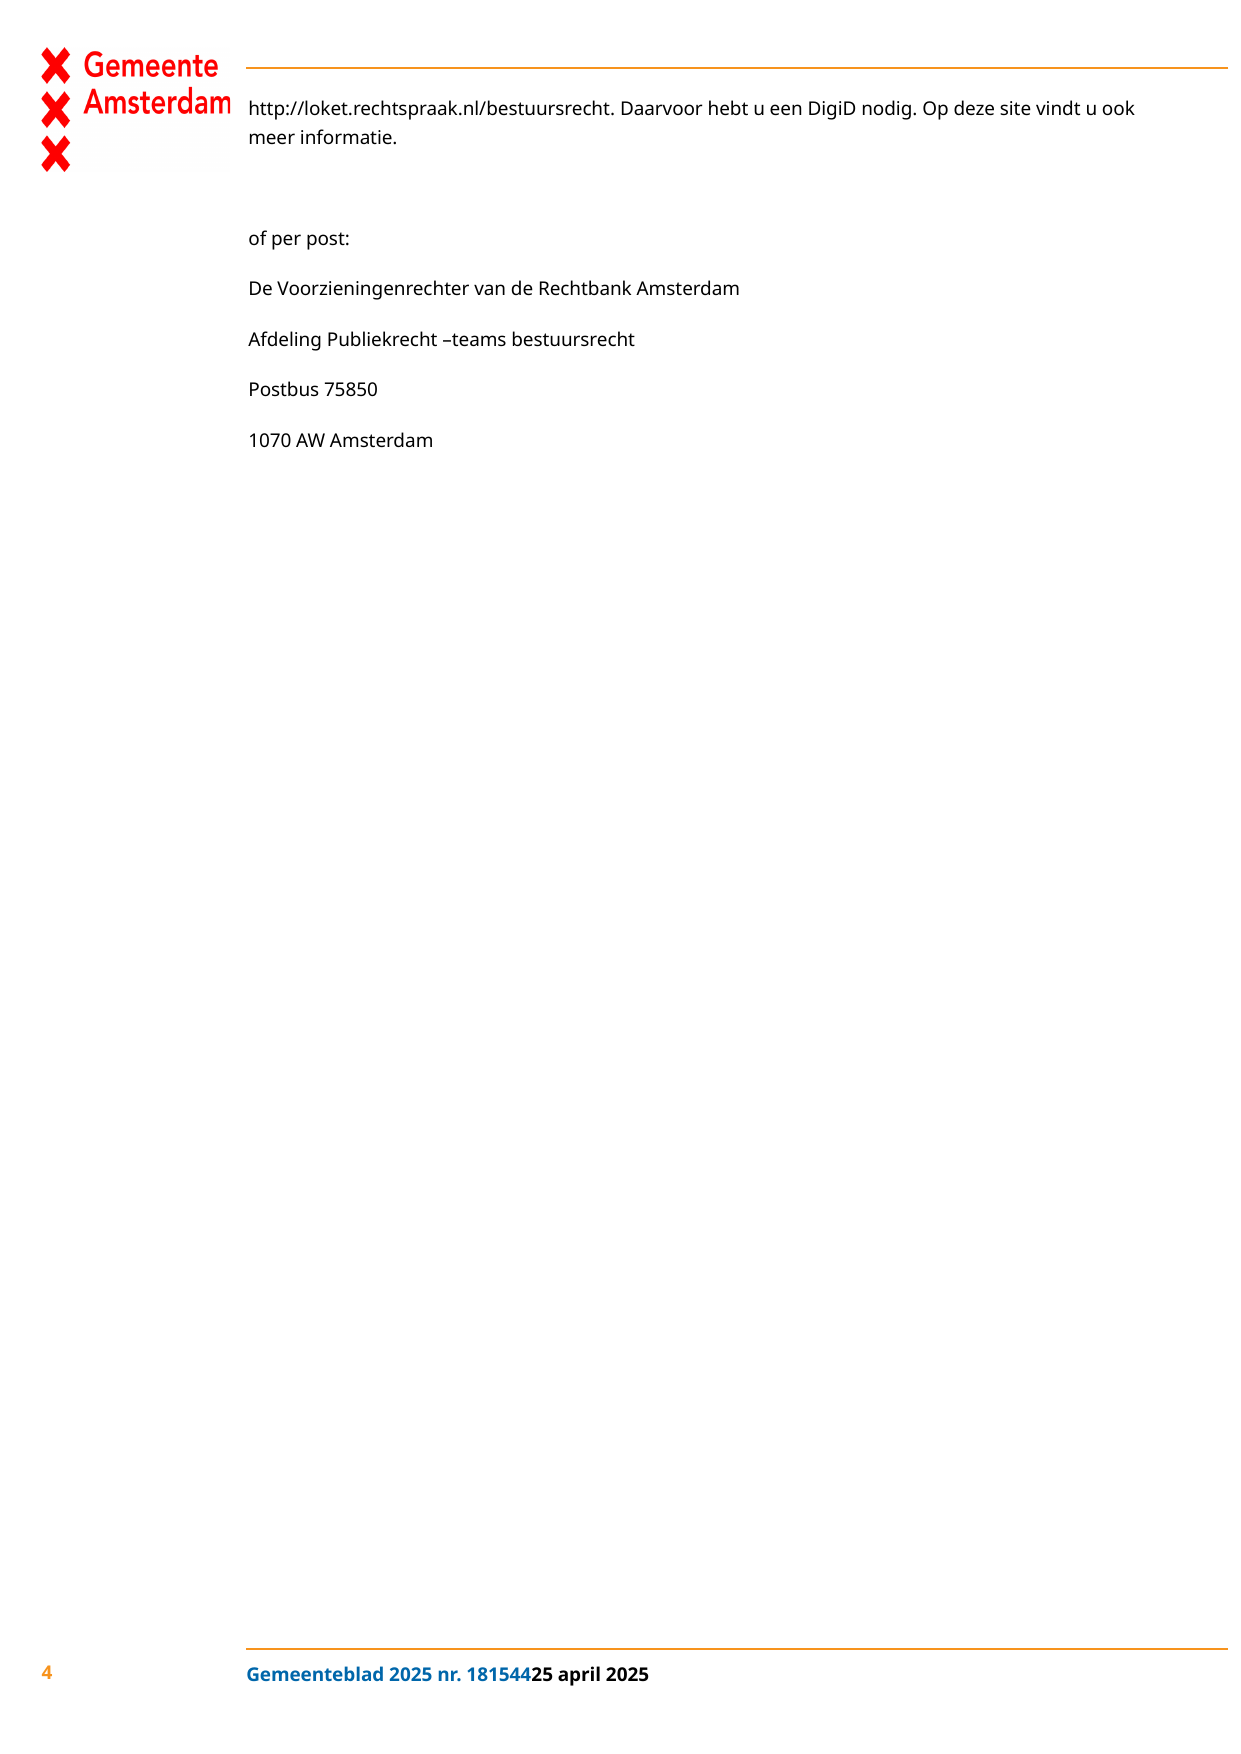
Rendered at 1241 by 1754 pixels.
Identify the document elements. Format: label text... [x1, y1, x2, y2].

text 1070 AW Amsterdam [248, 427, 1152, 453]
text Afdeling Publiekrecht –teams bestuursrecht [248, 326, 1152, 352]
text of per post: [248, 225, 1152, 251]
text http://loket.rechtspraak.nl/bestuursrecht. Daarvoor hebt u een DigiD nodig. Op deze site vindt u ook meer informatie. [248, 95, 1152, 150]
text De Voorzieningenrechter van de Rechtbank Amsterdam [248, 276, 1152, 301]
picture [41, 47, 231, 172]
text Postbus 75850 [248, 376, 1152, 402]
